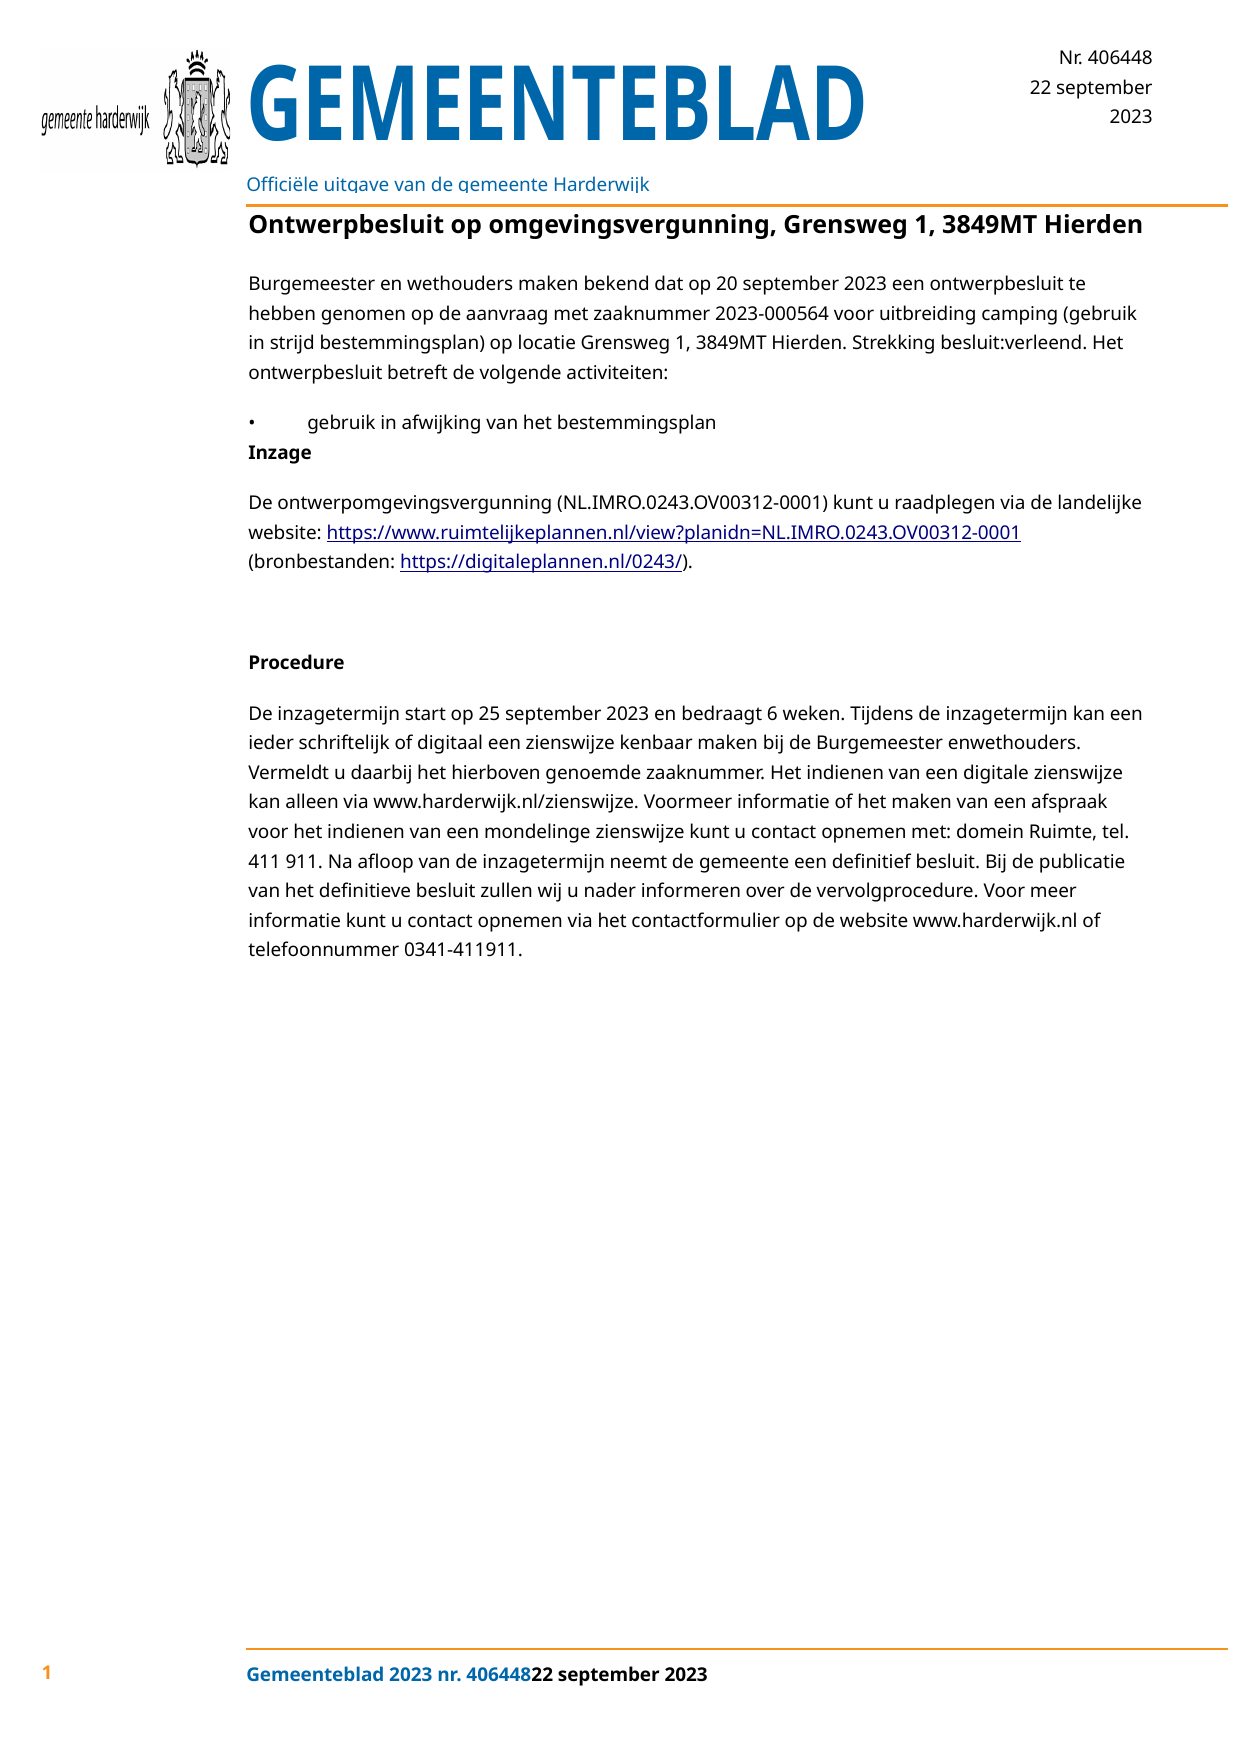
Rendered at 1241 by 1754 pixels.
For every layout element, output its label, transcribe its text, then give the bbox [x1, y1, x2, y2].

text Ontwerpbesluit op omgevingsvergunning, Grensweg 1, 3849MT Hierden [248, 207, 1152, 241]
text De ontwerpomgevingsvergunning (NL.IMRO.0243.OV00312-0001) kunt u raadplegen via de landelijke website: https://www.ruimtelijkeplannen.nl/view?planidn=NL.IMRO.0243.OV00312-0001 (bronbestanden: https://digitaleplannen.nl/0243/). [248, 489, 1152, 574]
text Procedure [248, 649, 1152, 675]
picture [41, 47, 231, 172]
text Burgemeester en wethouders maken bekend dat op 20 september 2023 een ontwerpbesluit te hebben genomen op de aanvraag met zaaknummer 2023-000564 voor uitbreiding camping (gebruik in strijd bestemmingsplan) op locatie Grensweg 1, 3849MT Hierden. Strekking besluit:verleend. Het ontwerpbesluit betreft de volgende activiteiten: [248, 270, 1152, 385]
text Inzage [248, 439, 1152, 465]
list gebruik in afwijking van het bestemmingsplan [248, 409, 1152, 435]
text De inzagetermijn start op 25 september 2023 en bedraagt 6 weken. Tijdens de inzagetermijn kan een ieder schriftelijk of digitaal een zienswijze kenbaar maken bij de Burgemeester enwethouders. Vermeldt u daarbij het hierboven genoemde zaaknummer. Het indienen van een digitale zienswijze kan alleen via www.harderwijk.nl/zienswijze. Voormeer informatie of het maken van een afspraak voor het indienen van een mondelinge zienswijze kunt u contact opnemen met: domein Ruimte, tel. 411 911. Na afloop van de inzagetermijn neemt de gemeente een definitief besluit. Bij de publicatie van het definitieve besluit zullen wij u nader informeren over de vervolgprocedure. Voor meer informatie kunt u contact opnemen via het contactformulier op de website www.harderwijk.nl of telefoonnummer 0341-411911. [248, 700, 1152, 962]
